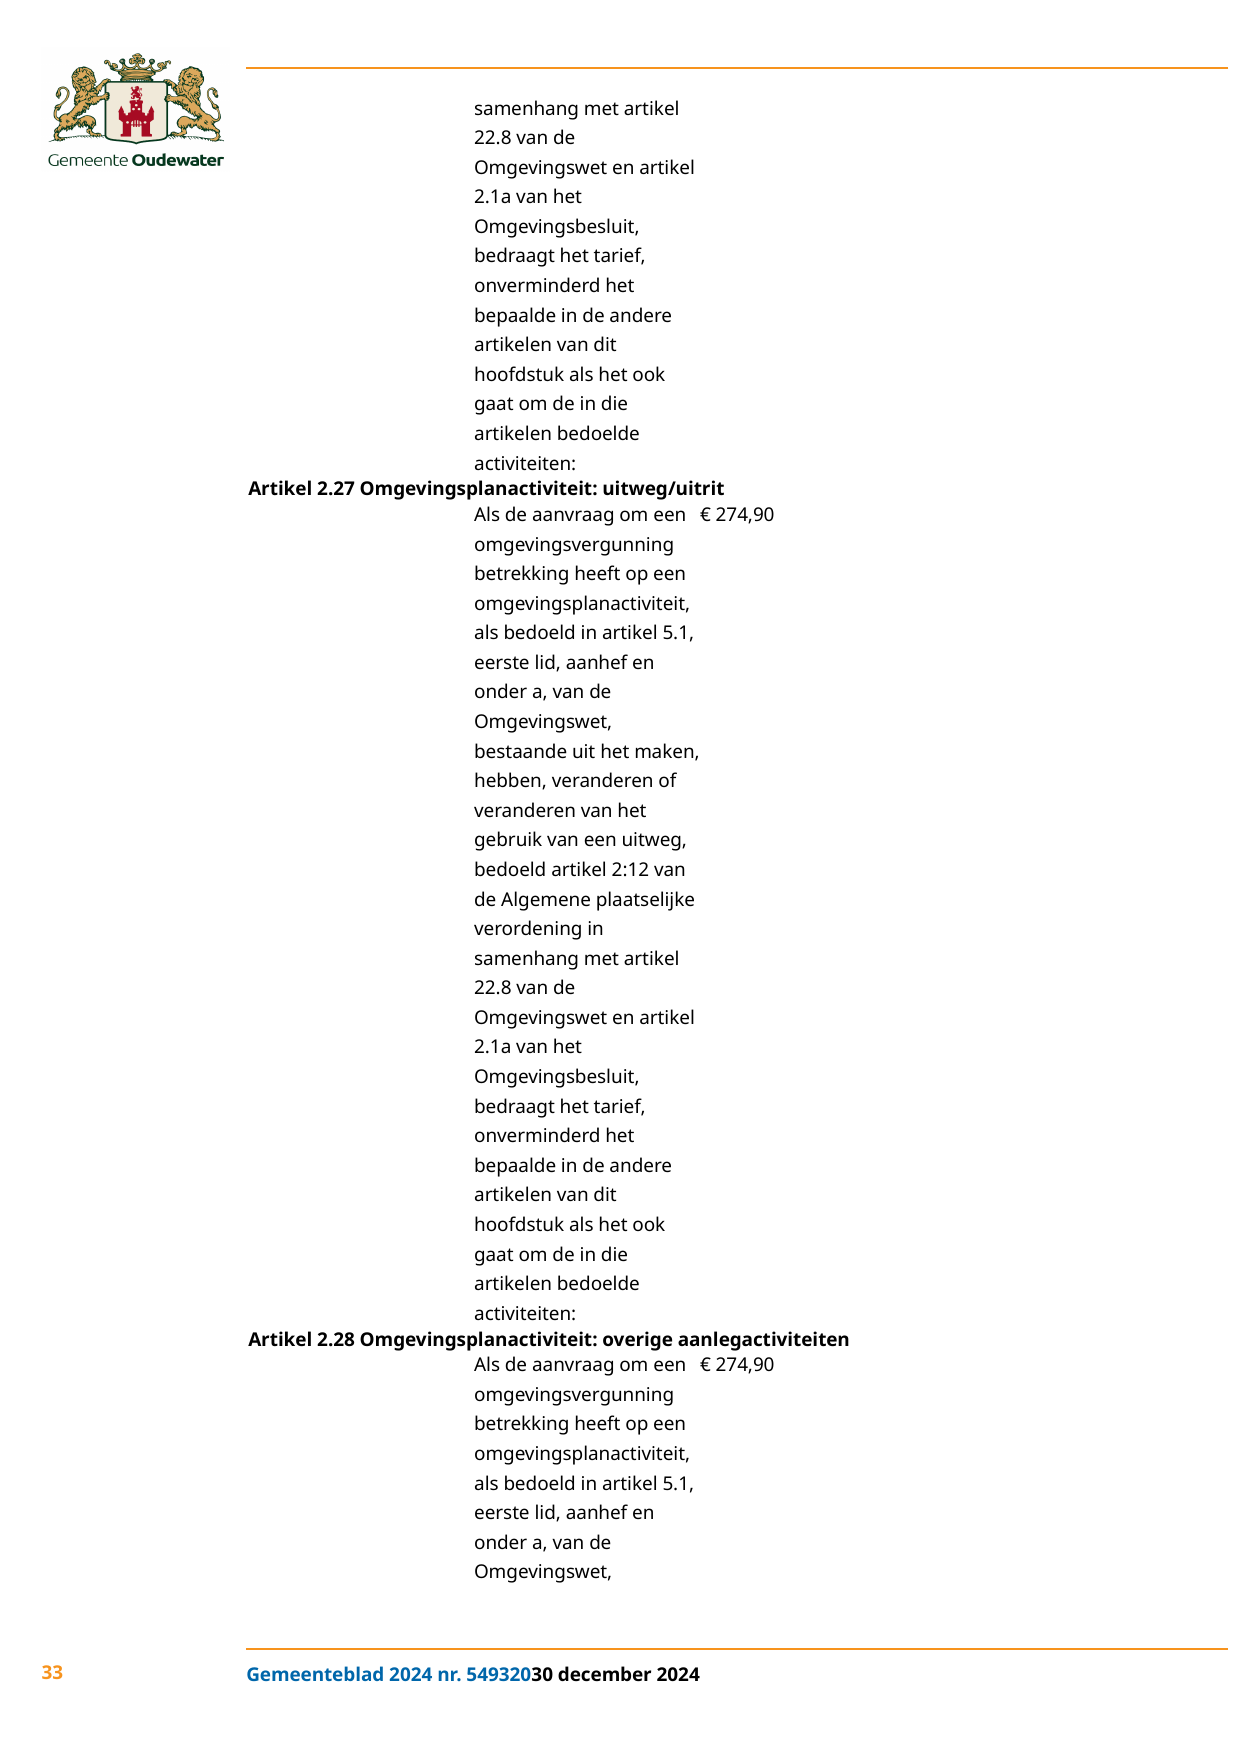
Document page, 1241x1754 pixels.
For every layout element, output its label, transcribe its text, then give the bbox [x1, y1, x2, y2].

table_cell [926, 95, 1152, 476]
table_cell Artikel 2.28 Omgevingsplanactiviteit: overige aanlegactiviteiten [248, 1326, 926, 1351]
table_cell [926, 1351, 1152, 1584]
table_cell Als de aanvraag om een omgevingsvergunning betrekking heeft op een omgevingsplanactiviteit, als bedoeld in artikel 5.1, eerste lid, aanhef en onder a, van de Omgevingswet, [474, 1351, 700, 1584]
table_cell [700, 95, 926, 476]
picture [41, 47, 231, 172]
table_cell € 274,90 [700, 501, 926, 1326]
table_cell [926, 1326, 1152, 1351]
table_cell [248, 1351, 474, 1584]
table_cell [926, 501, 1152, 1326]
table_cell [248, 501, 474, 1326]
table_cell [926, 476, 1152, 501]
table_cell Als de aanvraag om een omgevingsvergunning betrekking heeft op een omgevingsplanactiviteit, als bedoeld in artikel 5.1, eerste lid, aanhef en onder a, van de Omgevingswet, bestaande uit het maken, hebben, veranderen of veranderen van het gebruik van een uitweg, bedoeld artikel 2:12 van de Algemene plaatselijke verordening in samenhang met artikel 22.8 van de Omgevingswet en artikel 2.1a van het Omgevingsbesluit, bedraagt het tarief, onverminderd het bepaalde in de andere artikelen van dit hoofdstuk als het ook gaat om de in die artikelen bedoelde activiteiten: [474, 501, 700, 1326]
table_cell Artikel 2.27 Omgevingsplanactiviteit: uitweg/uitrit [248, 476, 926, 501]
table_cell [248, 95, 474, 476]
table_cell € 274,90 [700, 1351, 926, 1584]
table_cell samenhang met artikel 22.8 van de Omgevingswet en artikel 2.1a van het Omgevingsbesluit, bedraagt het tarief, onverminderd het bepaalde in de andere artikelen van dit hoofdstuk als het ook gaat om de in die artikelen bedoelde activiteiten: [474, 95, 700, 476]
